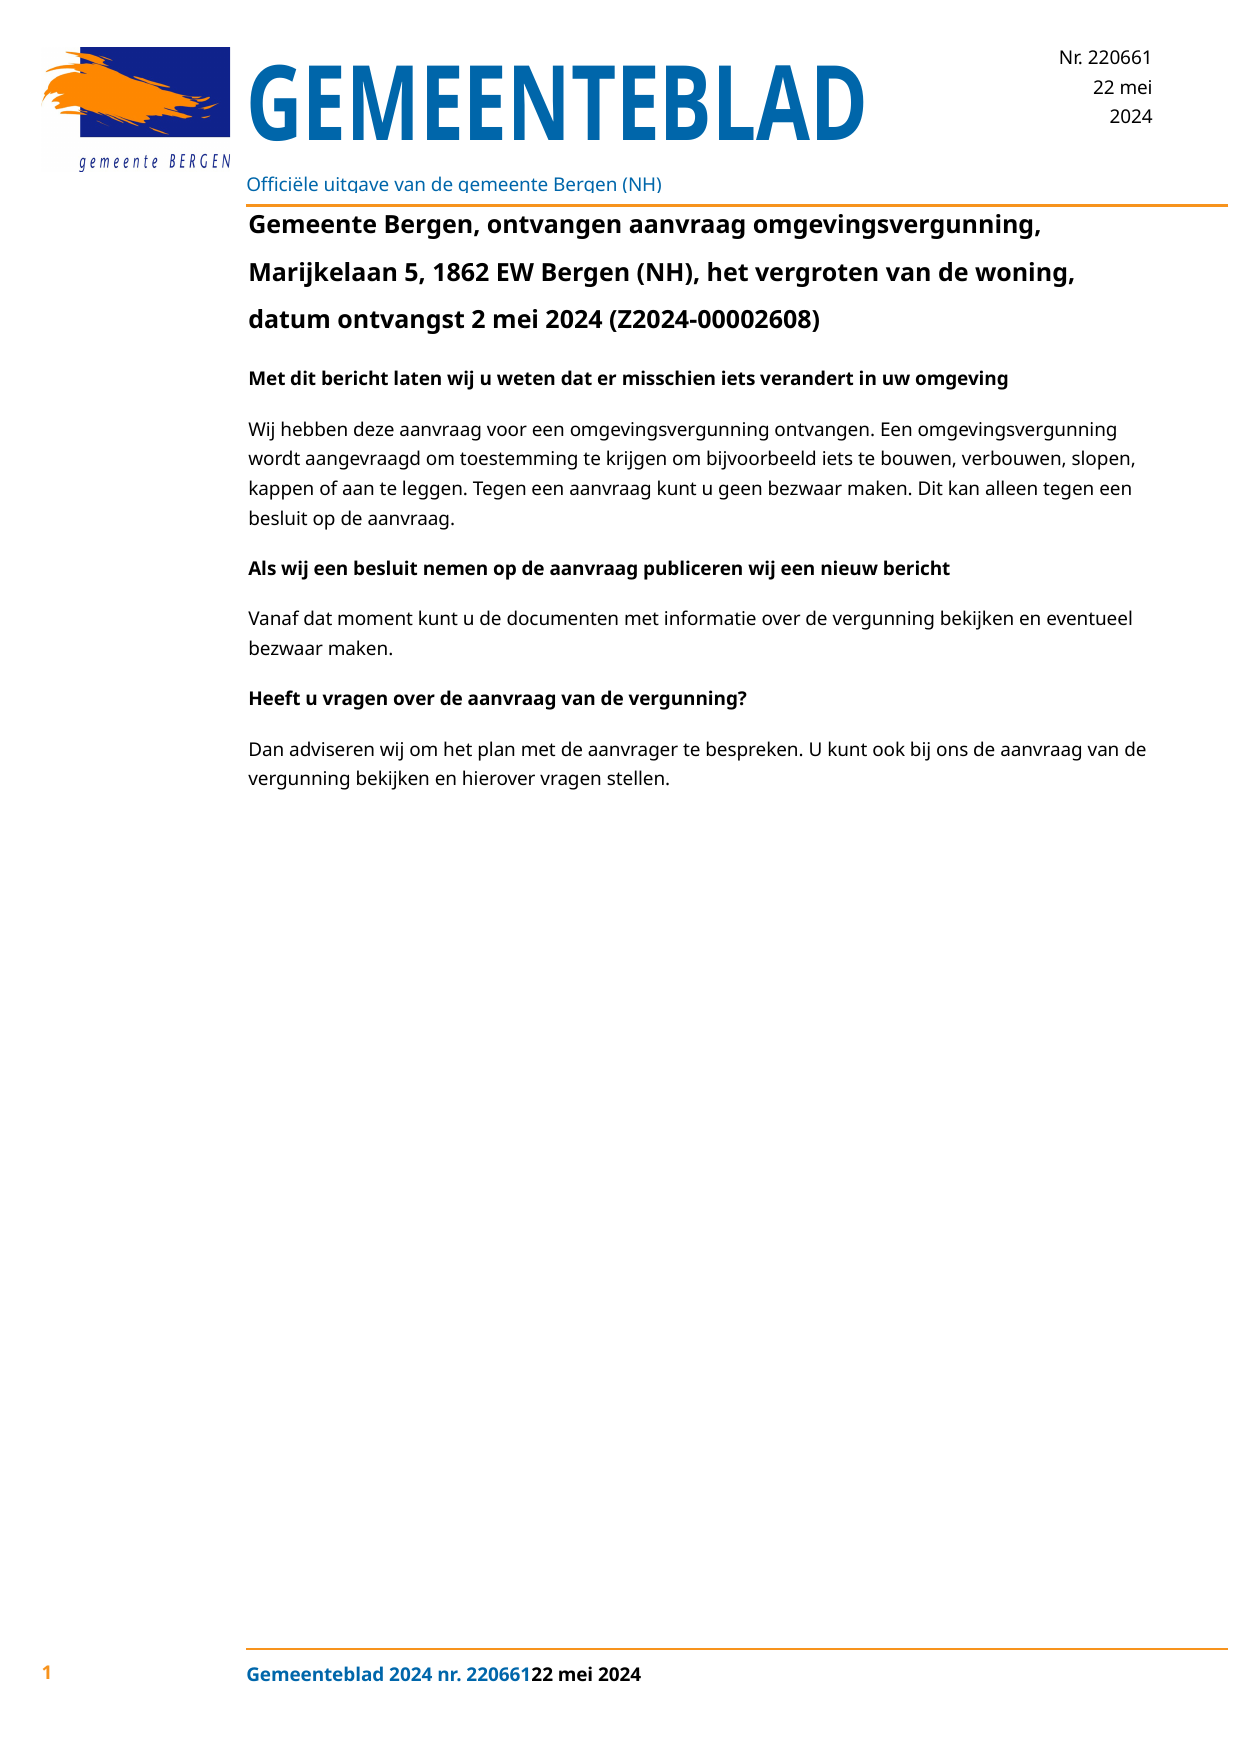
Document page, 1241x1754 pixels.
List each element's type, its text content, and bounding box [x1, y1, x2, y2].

text Wij hebben deze aanvraag voor een omgevingsvergunning ontvangen. Een omgevingsvergunning wordt aangevraagd om toestemming te krijgen om bijvoorbeeld iets te bouwen, verbouwen, slopen, kappen of aan te leggen. Tegen een aanvraag kunt u geen bezwaar maken. Dit kan alleen tegen een besluit op de aanvraag. [248, 416, 1152, 530]
text Met dit bericht laten wij u weten dat er misschien iets verandert in uw omgeving [248, 366, 1152, 391]
text Als wij een besluit nemen op de aanvraag publiceren wij een nieuw bericht [248, 555, 1152, 581]
text Heeft u vragen over de aanvraag van de vergunning? [248, 686, 1152, 711]
picture [41, 47, 231, 172]
text Vanaf dat moment kunt u de documenten met informatie over de vergunning bekijken en eventueel bezwaar maken. [248, 606, 1152, 661]
text Gemeente Bergen, ontvangen aanvraag omgevingsvergunning, Marijkelaan 5, 1862 EW Bergen (NH), het vergroten van de woning, datum ontvangst 2 mei 2024 (Z2024-00002608) [248, 207, 1152, 336]
text Dan adviseren wij om het plan met de aanvrager te bespreken. U kunt ook bij ons de aanvraag van de vergunning bekijken en hierover vragen stellen. [248, 736, 1152, 791]
